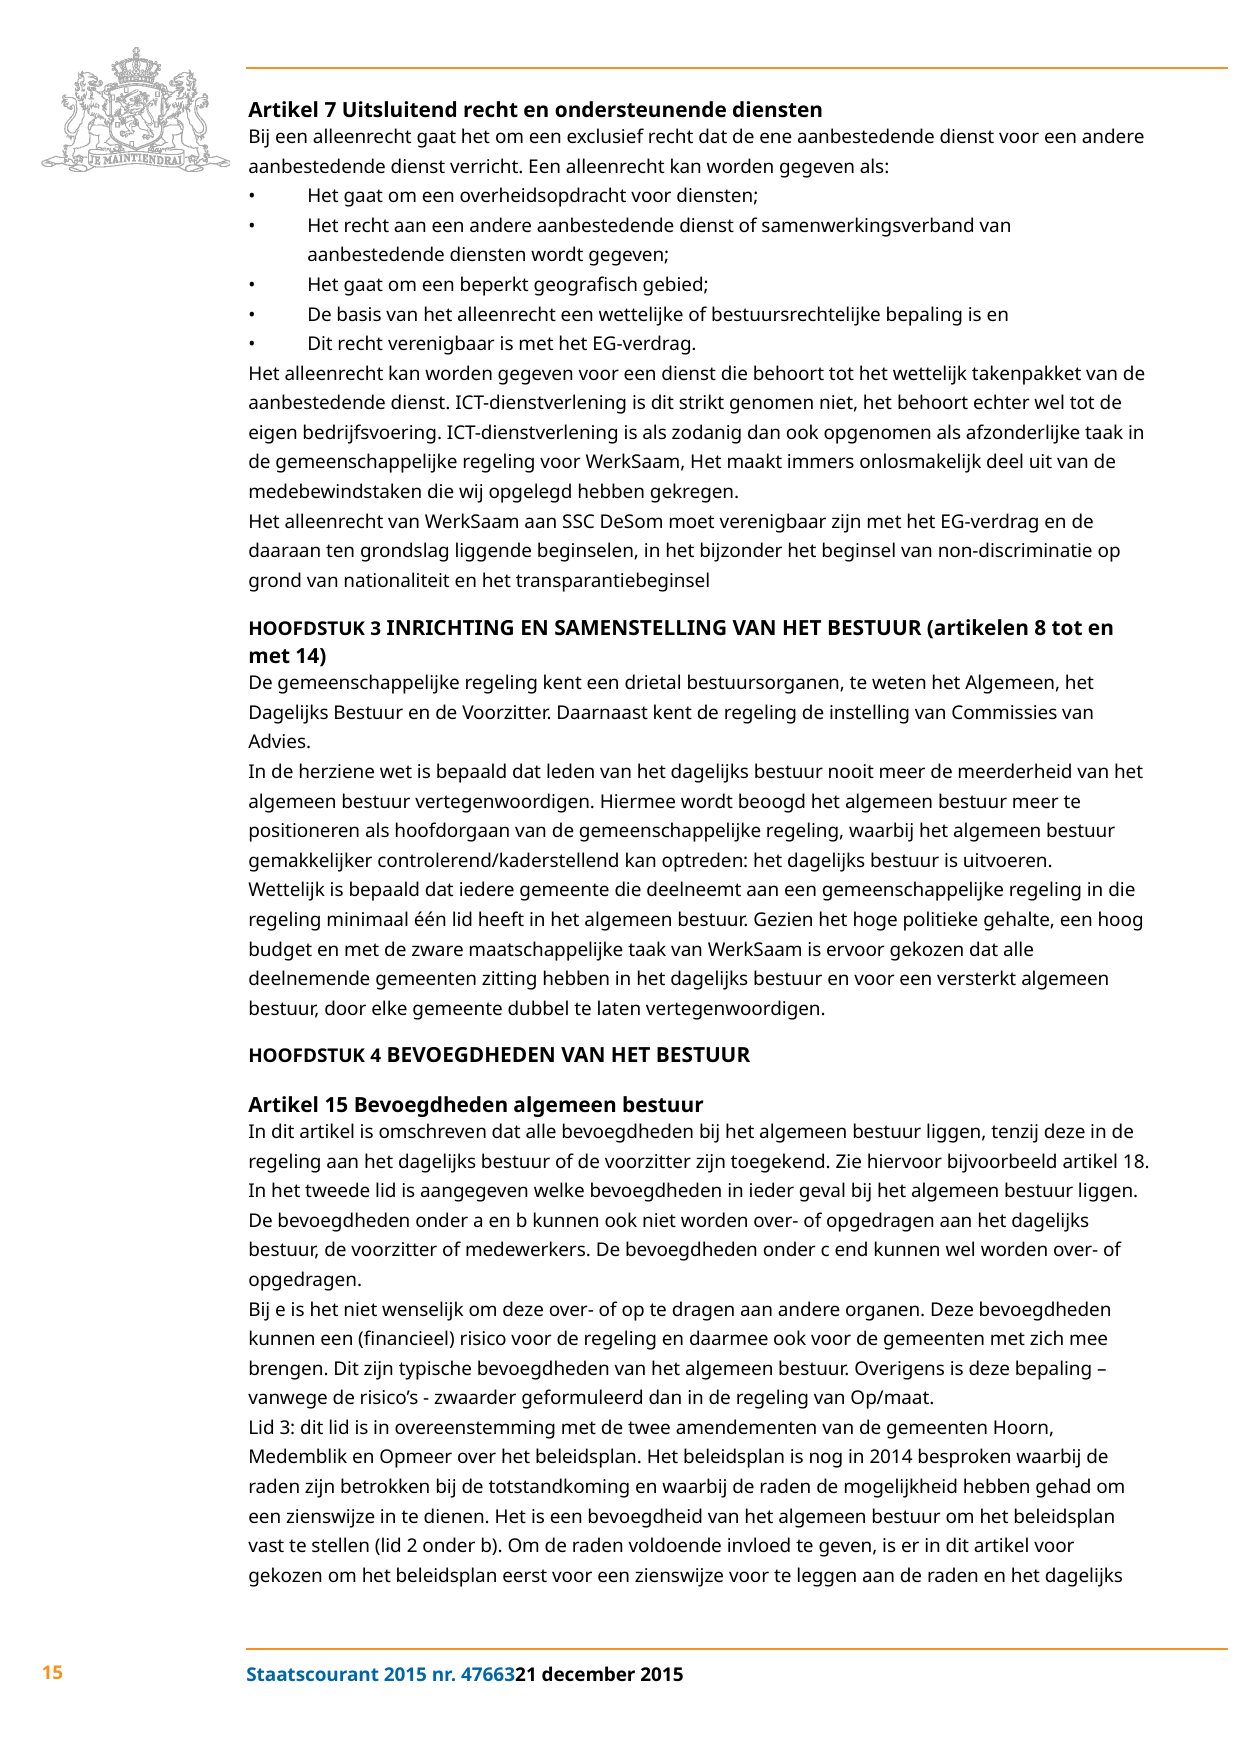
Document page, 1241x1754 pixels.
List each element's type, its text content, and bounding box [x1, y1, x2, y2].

text Artikel 15 Bevoegdheden algemeen bestuur [248, 1090, 1152, 1118]
text In de herziene wet is bepaald dat leden van het dagelijks bestuur nooit meer de meerderheid van het algemeen bestuur vertegenwoordigen. Hiermee wordt beoogd het algemeen bestuur meer te positioneren als hoofdorgaan van de gemeenschappelijke regeling, waarbij het algemeen bestuur gemakkelijker controlerend/kaderstellend kan optreden: het dagelijks bestuur is uitvoeren. [248, 758, 1152, 873]
text De gemeenschappelijke regeling kent een drietal bestuursorganen, te weten het Algemeen, het Dagelijks Bestuur en de Voorzitter. Daarnaast kent de regeling de instelling van Commissies van Advies. [248, 669, 1152, 754]
text Lid 3: dit lid is in overeenstemming met de twee amendementen van de gemeenten Hoorn, Medemblik en Opmeer over het beleidsplan. Het beleidsplan is nog in 2014 besproken waarbij de raden zijn betrokken bij de totstandkoming en waarbij de raden de mogelijkheid hebben gehad om een zienswijze in te dienen. Het is een bevoegdheid van het algemeen bestuur om het beleidsplan vast te stellen (lid 2 onder b). Om de raden voldoende invloed te geven, is er in dit artikel voor gekozen om het beleidsplan eerst voor een zienswijze voor te leggen aan de raden en het dagelijks [248, 1414, 1152, 1588]
text Wettelijk is bepaald dat iedere gemeente die deelneemt aan een gemeenschappelijke regeling in die regeling minimaal één lid heeft in het algemeen bestuur. Gezien het hoge politieke gehalte, een hoog budget en met de zware maatschappelijke taak van WerkSaam is ervoor gekozen dat alle deelnemende gemeenten zitting hebben in het dagelijks bestuur en voor een versterkt algemeen bestuur, door elke gemeente dubbel te laten vertegenwoordigen. [248, 877, 1152, 1021]
text HOOFDSTUK 3 INRICHTING EN SAMENSTELLING VAN HET BESTUUR (artikelen 8 tot en met 14) [248, 613, 1152, 669]
text Artikel 7 Uitsluitend recht en ondersteunende diensten [248, 95, 1152, 123]
list Dit recht verenigbaar is met het EG-verdrag. [248, 330, 1152, 356]
list De basis van het alleenrecht een wettelijke of bestuursrechtelijke bepaling is en [248, 301, 1152, 326]
text Het alleenrecht kan worden gegeven voor een dienst die behoort tot het wettelijk takenpakket van de aanbestedende dienst. ICT-dienstverlening is dit strikt genomen niet, het behoort echter wel tot de eigen bedrijfsvoering. ICT-dienstverlening is als zodanig dan ook opgenomen als afzonderlijke taak in de gemeenschappelijke regeling voor WerkSaam, Het maakt immers onlosmakelijk deel uit van de medebewindstaken die wij opgelegd hebben gekregen. [248, 360, 1152, 504]
text HOOFDSTUK 4 BEVOEGDHEDEN VAN HET BESTUUR [248, 1041, 1152, 1069]
text Bij een alleenrecht gaat het om een exclusief recht dat de ene aanbestedende dienst voor een andere aanbestedende dienst verricht. Een alleenrecht kan worden gegeven als: [248, 123, 1152, 178]
list Het gaat om een overheidsopdracht voor diensten; [248, 182, 1152, 208]
text In dit artikel is omschreven dat alle bevoegdheden bij het algemeen bestuur liggen, tenzij deze in de regeling aan het dagelijks bestuur of de voorzitter zijn toegekend. Zie hiervoor bijvoorbeeld artikel 18. In het tweede lid is aangegeven welke bevoegdheden in ieder geval bij het algemeen bestuur liggen. De bevoegdheden onder a en b kunnen ook niet worden over- of opgedragen aan het dagelijks bestuur, de voorzitter of medewerkers. De bevoegdheden onder c end kunnen wel worden over- of opgedragen. [248, 1118, 1152, 1292]
text Het alleenrecht van WerkSaam aan SSC DeSom moet verenigbaar zijn met het EG-verdrag en de daaraan ten grondslag liggende beginselen, in het bijzonder het beginsel van non-discriminatie op grond van nationaliteit en het transparantiebeginsel [248, 508, 1152, 593]
list Het recht aan een andere aanbestedende dienst of samenwerkingsverband van aanbestedende diensten wordt gegeven; [248, 212, 1152, 267]
text Bij e is het niet wenselijk om deze over- of op te dragen aan andere organen. Deze bevoegdheden kunnen een (financieel) risico voor de regeling en daarmee ook voor de gemeenten met zich mee brengen. Dit zijn typische bevoegdheden van het algemeen bestuur. Overigens is deze bepaling – vanwege de risico’s - zwaarder geformuleerd dan in de regeling van Op/maat. [248, 1296, 1152, 1410]
picture [41, 47, 231, 172]
list Het gaat om een beperkt geografisch gebied; [248, 271, 1152, 297]
